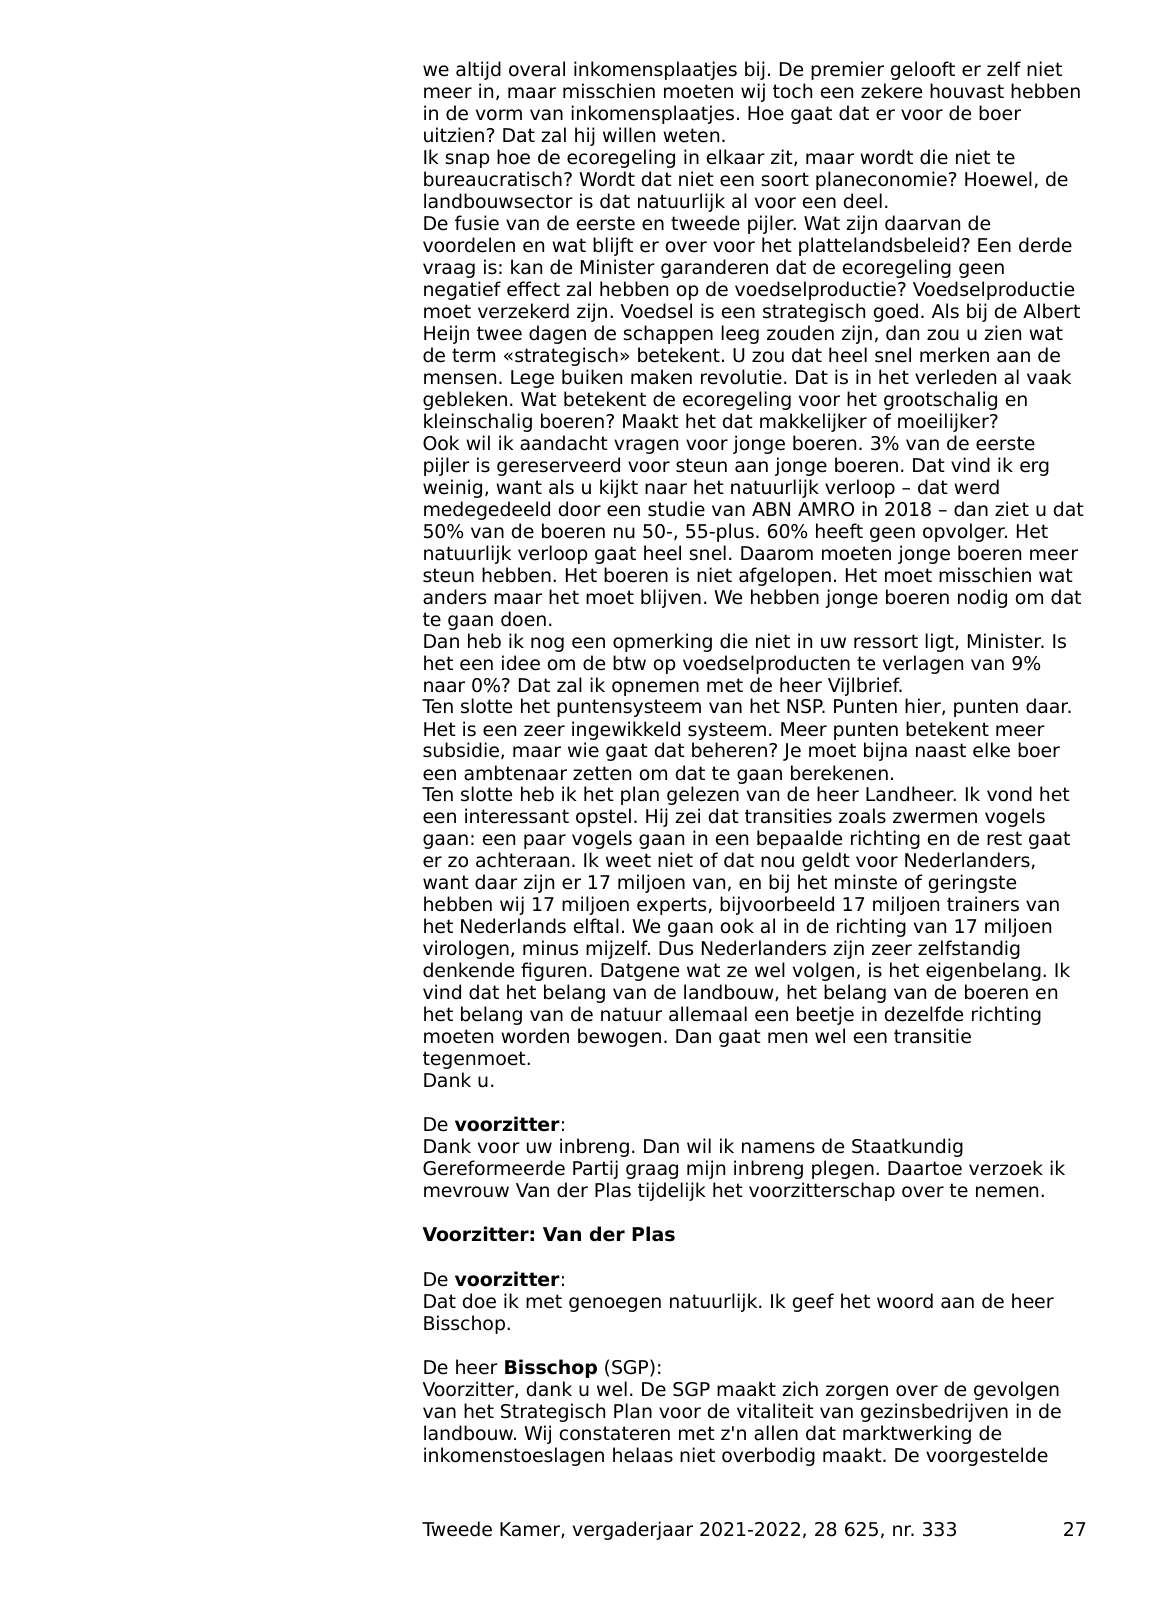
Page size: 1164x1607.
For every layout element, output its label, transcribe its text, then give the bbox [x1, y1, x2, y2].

subtitle Voorzitter: Van der Plas [422, 1224, 1087, 1246]
text we altijd overal inkomensplaatjes bij. De premier gelooft er zelf niet meer in, maar misschien moeten wij toch een zekere houvast hebben in de vorm van inkomensplaatjes. Hoe gaat dat er voor de boer uitzien? Dat zal hij willen weten. [422, 59, 1087, 147]
text De fusie van de eerste en tweede pijler. Wat zijn daarvan de voordelen en wat blijft er over voor het plattelandsbeleid? Een derde vraag is: kan de Minister garanderen dat de ecoregeling geen negatief effect zal hebben op de voedselproductie? Voedselproductie moet verzekerd zijn. Voedsel is een strategisch goed. Als bij de Albert Heijn twee dagen de schappen leeg zouden zijn, dan zou u zien wat de term «strategisch» betekent. U zou dat heel snel merken aan de mensen. Lege buiken maken revolutie. Dat is in het verleden al vaak gebleken. Wat betekent de ecoregeling voor het grootschalig en kleinschalig boeren? Maakt het dat makkelijker of moeilijker? [422, 213, 1087, 433]
text Ook wil ik aandacht vragen voor jonge boeren. 3% van de eerste pijler is gereserveerd voor steun aan jonge boeren. Dat vind ik erg weinig, want als u kijkt naar het natuurlijk verloop – dat werd medegedeeld door een studie van ABN AMRO in 2018 – dan ziet u dat 50% van de boeren nu 50-, 55-plus. 60% heeft geen opvolger. Het natuurlijk verloop gaat heel snel. Daarom moeten jonge boeren meer steun hebben. Het boeren is niet afgelopen. Het moet misschien wat anders maar het moet blijven. We hebben jonge boeren nodig om dat te gaan doen. [422, 433, 1087, 631]
text De voorzitter: [422, 1114, 1087, 1136]
text Dan heb ik nog een opmerking die niet in uw ressort ligt, Minister. Is het een idee om de btw op voedselproducten te verlagen van 9% naar 0%? Dat zal ik opnemen met de heer Vijlbrief. [422, 631, 1087, 696]
text Ten slotte heb ik het plan gelezen van de heer Landheer. Ik vond het een interessant opstel. Hij zei dat transities zoals zwermen vogels gaan: een paar vogels gaan in een bepaalde richting en de rest gaat er zo achteraan. Ik weet niet of dat nou geldt voor Nederlanders, want daar zijn er 17 miljoen van, en bij het minste of geringste hebben wij 17 miljoen experts, bijvoorbeeld 17 miljoen trainers van het Nederlands elftal. We gaan ook al in de richting van 17 miljoen virologen, minus mijzelf. Dus Nederlanders zijn zeer zelfstandig denkende figuren. Datgene wat ze wel volgen, is het eigenbelang. Ik vind dat het belang van de landbouw, het belang van de boeren en het belang van de natuur allemaal een beetje in dezelfde richting moeten worden bewogen. Dan gaat men wel een transitie tegenmoet. [422, 784, 1087, 1070]
text De voorzitter: [422, 1268, 1087, 1291]
text Dat doe ik met genoegen natuurlijk. Ik geef het woord aan de heer Bisschop. [422, 1291, 1087, 1334]
text De heer Bisschop (SGP): [422, 1357, 1087, 1379]
text Ik snap hoe de ecoregeling in elkaar zit, maar wordt die niet te bureaucratisch? Wordt dat niet een soort planeconomie? Hoewel, de landbouwsector is dat natuurlijk al voor een deel. [422, 147, 1087, 213]
text Dank voor uw inbreng. Dan wil ik namens de Staatkundig Gereformeerde Partij graag mijn inbreng plegen. Daartoe verzoek ik mevrouw Van der Plas tijdelijk het voorzitterschap over te nemen. [422, 1136, 1087, 1202]
text Dank u. [422, 1070, 1087, 1092]
text Voorzitter, dank u wel. De SGP maakt zich zorgen over de gevolgen van het Strategisch Plan voor de vitaliteit van gezinsbedrijven in de landbouw. Wij constateren met z'n allen dat marktwerking de inkomenstoeslagen helaas niet overbodig maakt. De voorgestelde [422, 1379, 1087, 1467]
text Ten slotte het puntensysteem van het NSP. Punten hier, punten daar. Het is een zeer ingewikkeld systeem. Meer punten betekent meer subsidie, maar wie gaat dat beheren? Je moet bijna naast elke boer een ambtenaar zetten om dat te gaan berekenen. [422, 696, 1087, 784]
